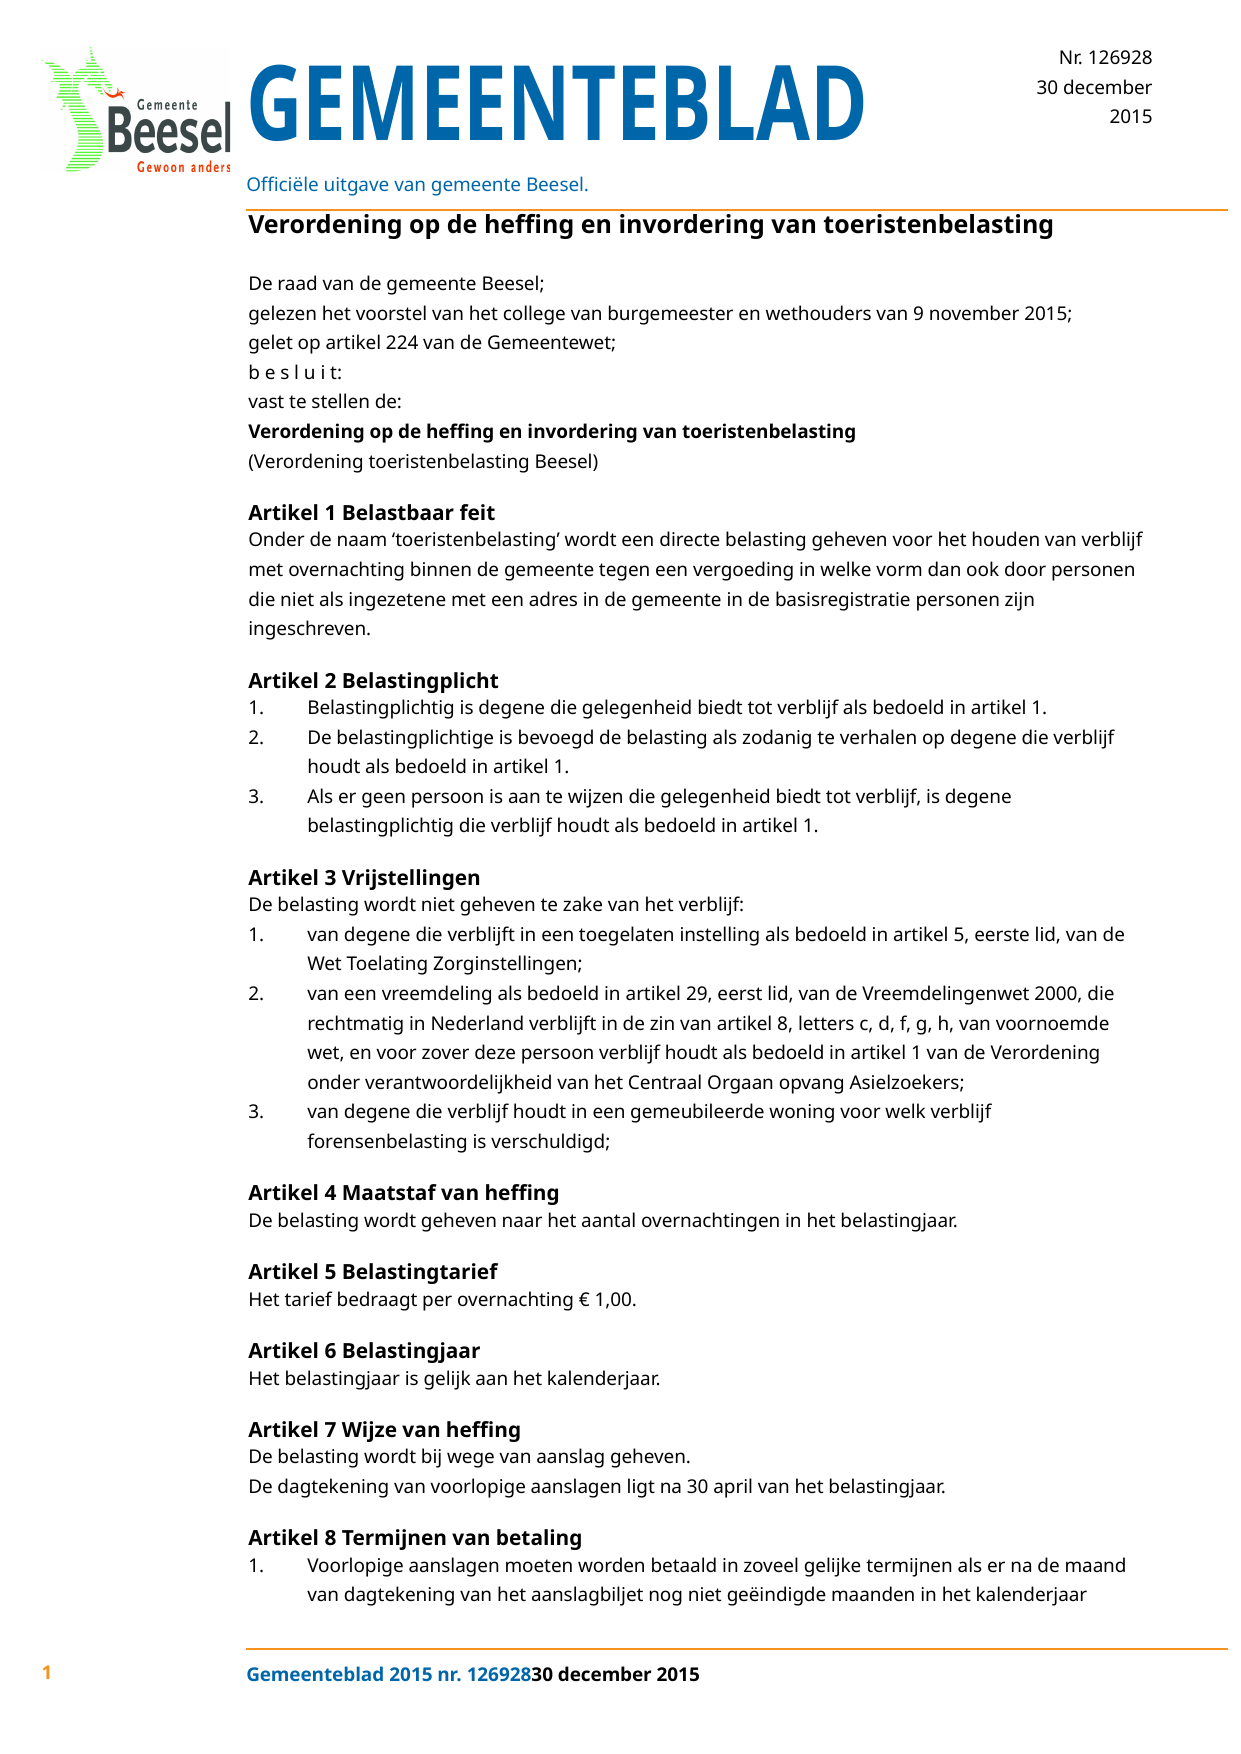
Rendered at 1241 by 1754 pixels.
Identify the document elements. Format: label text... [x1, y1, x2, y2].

picture [41, 47, 231, 172]
text Artikel 6 Belastingjaar [248, 1336, 1152, 1365]
text b e s l u i t: [248, 359, 1152, 385]
text Artikel 1 Belastbaar feit [248, 498, 1152, 527]
text Verordening op de heffing en invordering van toeristenbelasting [248, 418, 1152, 444]
text Artikel 7 Wijze van heffing [248, 1415, 1152, 1443]
text Onder de naam ‘toeristenbelasting’ wordt een directe belasting geheven voor het houden van verblijf met overnachting binnen de gemeente tegen een vergoeding in welke vorm dan ook door personen die niet als ingezetene met een adres in de gemeente in de basisregistratie personen zijn ingeschreven. [248, 527, 1152, 641]
text vast te stellen de: [248, 389, 1152, 414]
text Verordening op de heffing en invordering van toeristenbelasting [248, 211, 1152, 241]
text Artikel 2 Belastingplicht [248, 666, 1152, 694]
text De raad van de gemeente Beesel; [248, 270, 1152, 296]
text (Verordening toeristenbelasting Beesel) [248, 448, 1152, 473]
text De dagtekening van voorlopige aanslagen ligt na 30 april van het belastingjaar. [248, 1473, 1152, 1499]
text De belasting wordt bij wege van aanslag geheven. [248, 1443, 1152, 1469]
text Artikel 8 Termijnen van betaling [248, 1523, 1152, 1552]
text Het belastingjaar is gelijk aan het kalenderjaar. [248, 1365, 1152, 1390]
list van degene die verblijft in een toegelaten instelling als bedoeld in artikel 5, eerste lid, van de Wet Toelating Zorginstellingen; [248, 921, 1152, 976]
text gelet op artikel 224 van de Gemeentewet; [248, 329, 1152, 355]
text Het tarief bedraagt per overnachting € 1,00. [248, 1286, 1152, 1312]
text Artikel 3 Vrijstellingen [248, 863, 1152, 891]
text gelezen het voorstel van het college van burgemeester en wethouders van 9 november 2015; [248, 300, 1152, 326]
text De belasting wordt geheven naar het aantal overnachtingen in het belastingjaar. [248, 1207, 1152, 1233]
list Als er geen persoon is aan te wijzen die gelegenheid biedt tot verblijf, is degene belastingplichtig die verblijf houdt als bedoeld in artikel 1. [248, 783, 1152, 838]
list De belastingplichtige is bevoegd de belasting als zodanig te verhalen op degene die verblijf houdt als bedoeld in artikel 1. [248, 724, 1152, 779]
text De belasting wordt niet geheven te zake van het verblijf: [248, 891, 1152, 917]
list van degene die verblijf houdt in een gemeubileerde woning voor welk verblijf forensenbelasting is verschuldigd; [248, 1098, 1152, 1154]
text Artikel 4 Maatstaf van heffing [248, 1178, 1152, 1207]
text Artikel 5 Belastingtarief [248, 1257, 1152, 1286]
list Voorlopige aanslagen moeten worden betaald in zoveel gelijke termijnen als er na de maand van dagtekening van het aanslagbiljet nog niet geëindigde maanden in het kalenderjaar [248, 1552, 1152, 1607]
list Belastingplichtig is degene die gelegenheid biedt tot verblijf als bedoeld in artikel 1. [248, 694, 1152, 720]
list van een vreemdeling als bedoeld in artikel 29, eerst lid, van de Vreemdelingenwet 2000, die rechtmatig in Nederland verblijft in de zin van artikel 8, letters c, d, f, g, h, van voornoemde wet, en voor zover deze persoon verblijf houdt als bedoeld in artikel 1 van de Verordening onder verantwoordelijkheid van het Centraal Orgaan opvang Asielzoekers; [248, 980, 1152, 1095]
